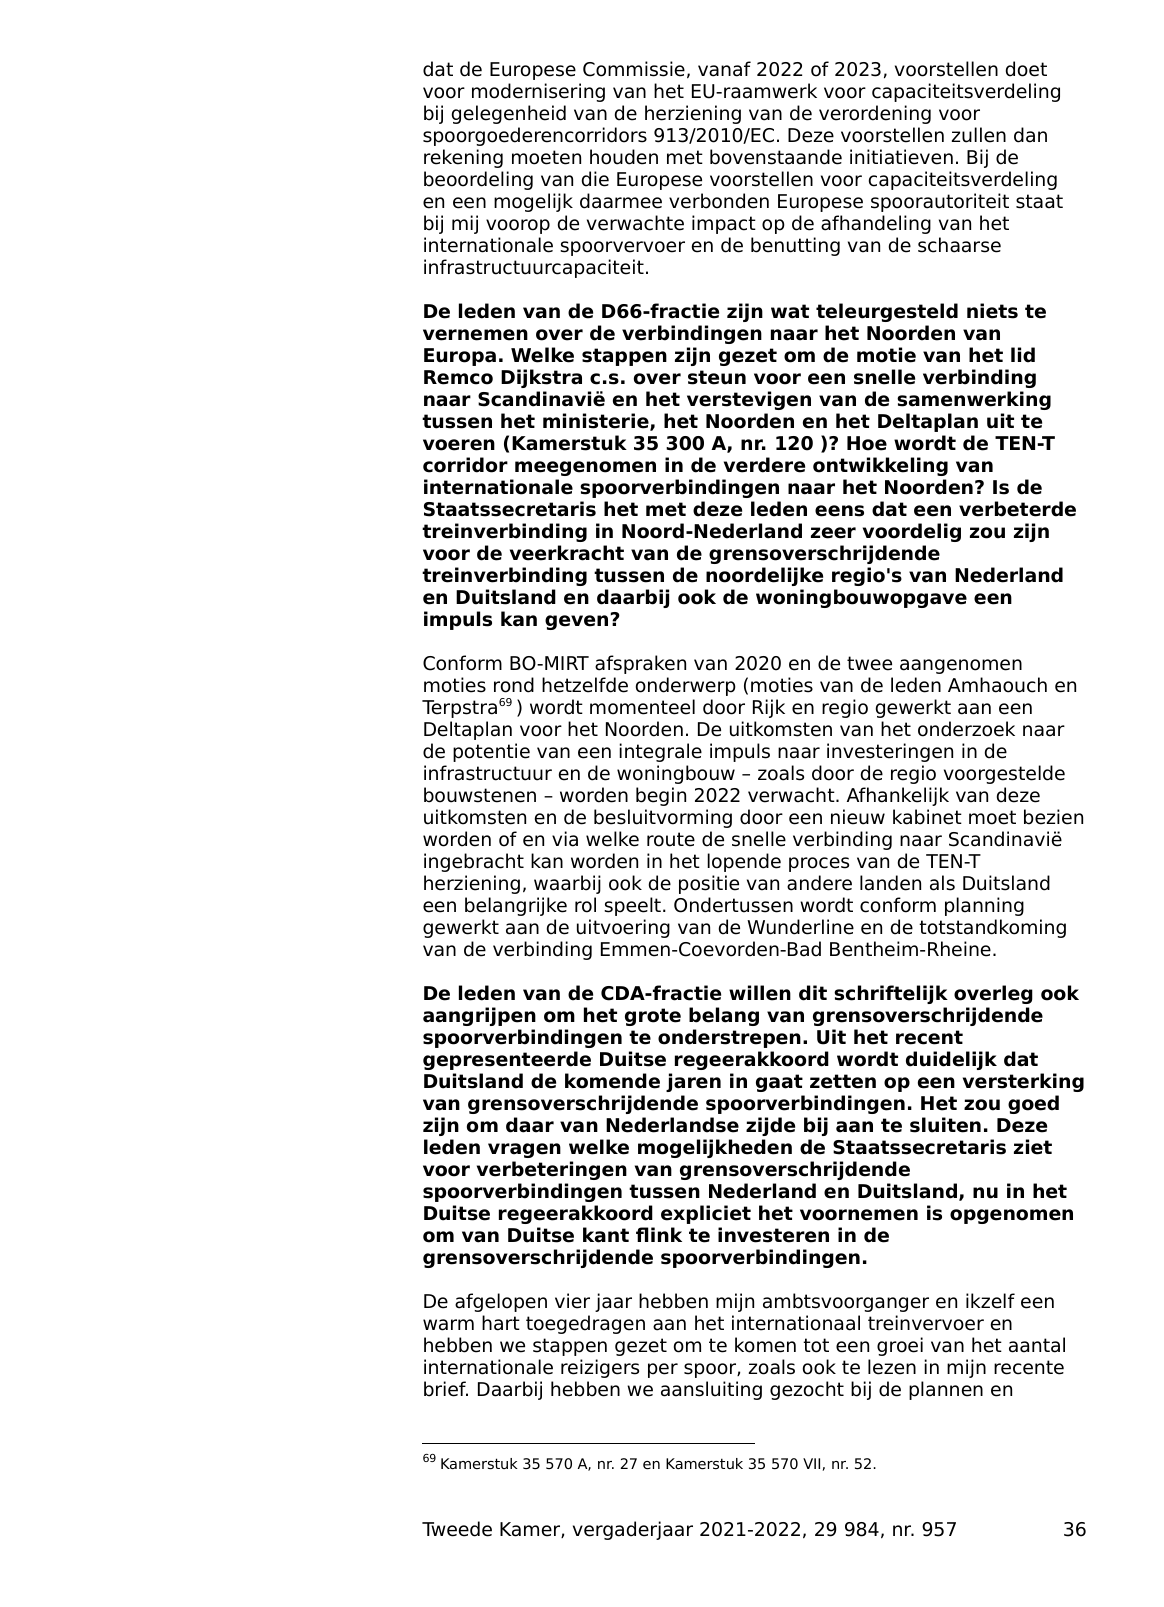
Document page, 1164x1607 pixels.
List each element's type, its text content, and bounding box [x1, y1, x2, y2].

text De afgelopen vier jaar hebben mijn ambtsvoorganger en ikzelf een warm hart toegedragen aan het internationaal treinvervoer en hebben we stappen gezet om te komen tot een groei van het aantal internationale reizigers per spoor, zoals ook te lezen in mijn recente brief. Daarbij hebben we aansluiting gezocht bij de plannen en [422, 1291, 1087, 1401]
text De leden van de D66-fractie zijn wat teleurgesteld niets te vernemen over de verbindingen naar het Noorden van Europa. Welke stappen zijn gezet om de motie van het lid Remco Dijkstra c.s. over steun voor een snelle verbinding naar Scandinavië en het verstevigen van de samenwerking tussen het ministerie, het Noorden en het Deltaplan uit te voeren (Kamerstuk 35 300 A, nr. 120 )? Hoe wordt de TEN-T corridor meegenomen in de verdere ontwikkeling van internationale spoorverbindingen naar het Noorden? Is de Staatssecretaris het met deze leden eens dat een verbeterde treinverbinding in Noord-Nederland zeer voordelig zou zijn voor de veerkracht van de grensoverschrijdende treinverbinding tussen de noordelijke regio's van Nederland en Duitsland en daarbij ook de woningbouwopgave een impuls kan geven? [422, 301, 1087, 631]
text Conform BO-MIRT afspraken van 2020 en de twee aangenomen moties rond hetzelfde onderwerp (moties van de leden Amhaouch en Terpstra) wordt momenteel door Rijk en regio gewerkt aan een Deltaplan voor het Noorden. De uitkomsten van het onderzoek naar de potentie van een integrale impuls naar investeringen in de infrastructuur en de woningbouw – zoals door de regio voorgestelde bouwstenen – worden begin 2022 verwacht. Afhankelijk van deze uitkomsten en de besluitvorming door een nieuw kabinet moet bezien worden of en via welke route de snelle verbinding naar Scandinavië ingebracht kan worden in het lopende proces van de TEN-T herziening, waarbij ook de positie van andere landen als Duitsland een belangrijke rol speelt. Ondertussen wordt conform planning gewerkt aan de uitvoering van de Wunderline en de totstandkoming van de verbinding Emmen-Coevorden-Bad Bentheim-Rheine. [422, 653, 1087, 961]
text dat de Europese Commissie, vanaf 2022 of 2023, voorstellen doet voor modernisering van het EU-raamwerk voor capaciteitsverdeling bij gelegenheid van de herziening van de verordening voor spoorgoederencorridors 913/2010/EC. Deze voorstellen zullen dan rekening moeten houden met bovenstaande initiatieven. Bij de beoordeling van die Europese voorstellen voor capaciteitsverdeling en een mogelijk daarmee verbonden Europese spoorautoriteit staat bij mij voorop de verwachte impact op de afhandeling van het internationale spoorvervoer en de benutting van de schaarse infrastructuurcapaciteit. [422, 59, 1087, 279]
text De leden van de CDA-fractie willen dit schriftelijk overleg ook aangrijpen om het grote belang van grensoverschrijdende spoorverbindingen te onderstrepen. Uit het recent gepresenteerde Duitse regeerakkoord wordt duidelijk dat Duitsland de komende jaren in gaat zetten op een versterking van grensoverschrijdende spoorverbindingen. Het zou goed zijn om daar van Nederlandse zijde bij aan te sluiten. Deze leden vragen welke mogelijkheden de Staatssecretaris ziet voor verbeteringen van grensoverschrijdende spoorverbindingen tussen Nederland en Duitsland, nu in het Duitse regeerakkoord expliciet het voornemen is opgenomen om van Duitse kant flink te investeren in de grensoverschrijdende spoorverbindingen. [422, 983, 1087, 1268]
text Kamerstuk 35 570 A, nr. 27 en Kamerstuk 35 570 VII, nr. 52. [422, 1452, 1087, 1474]
